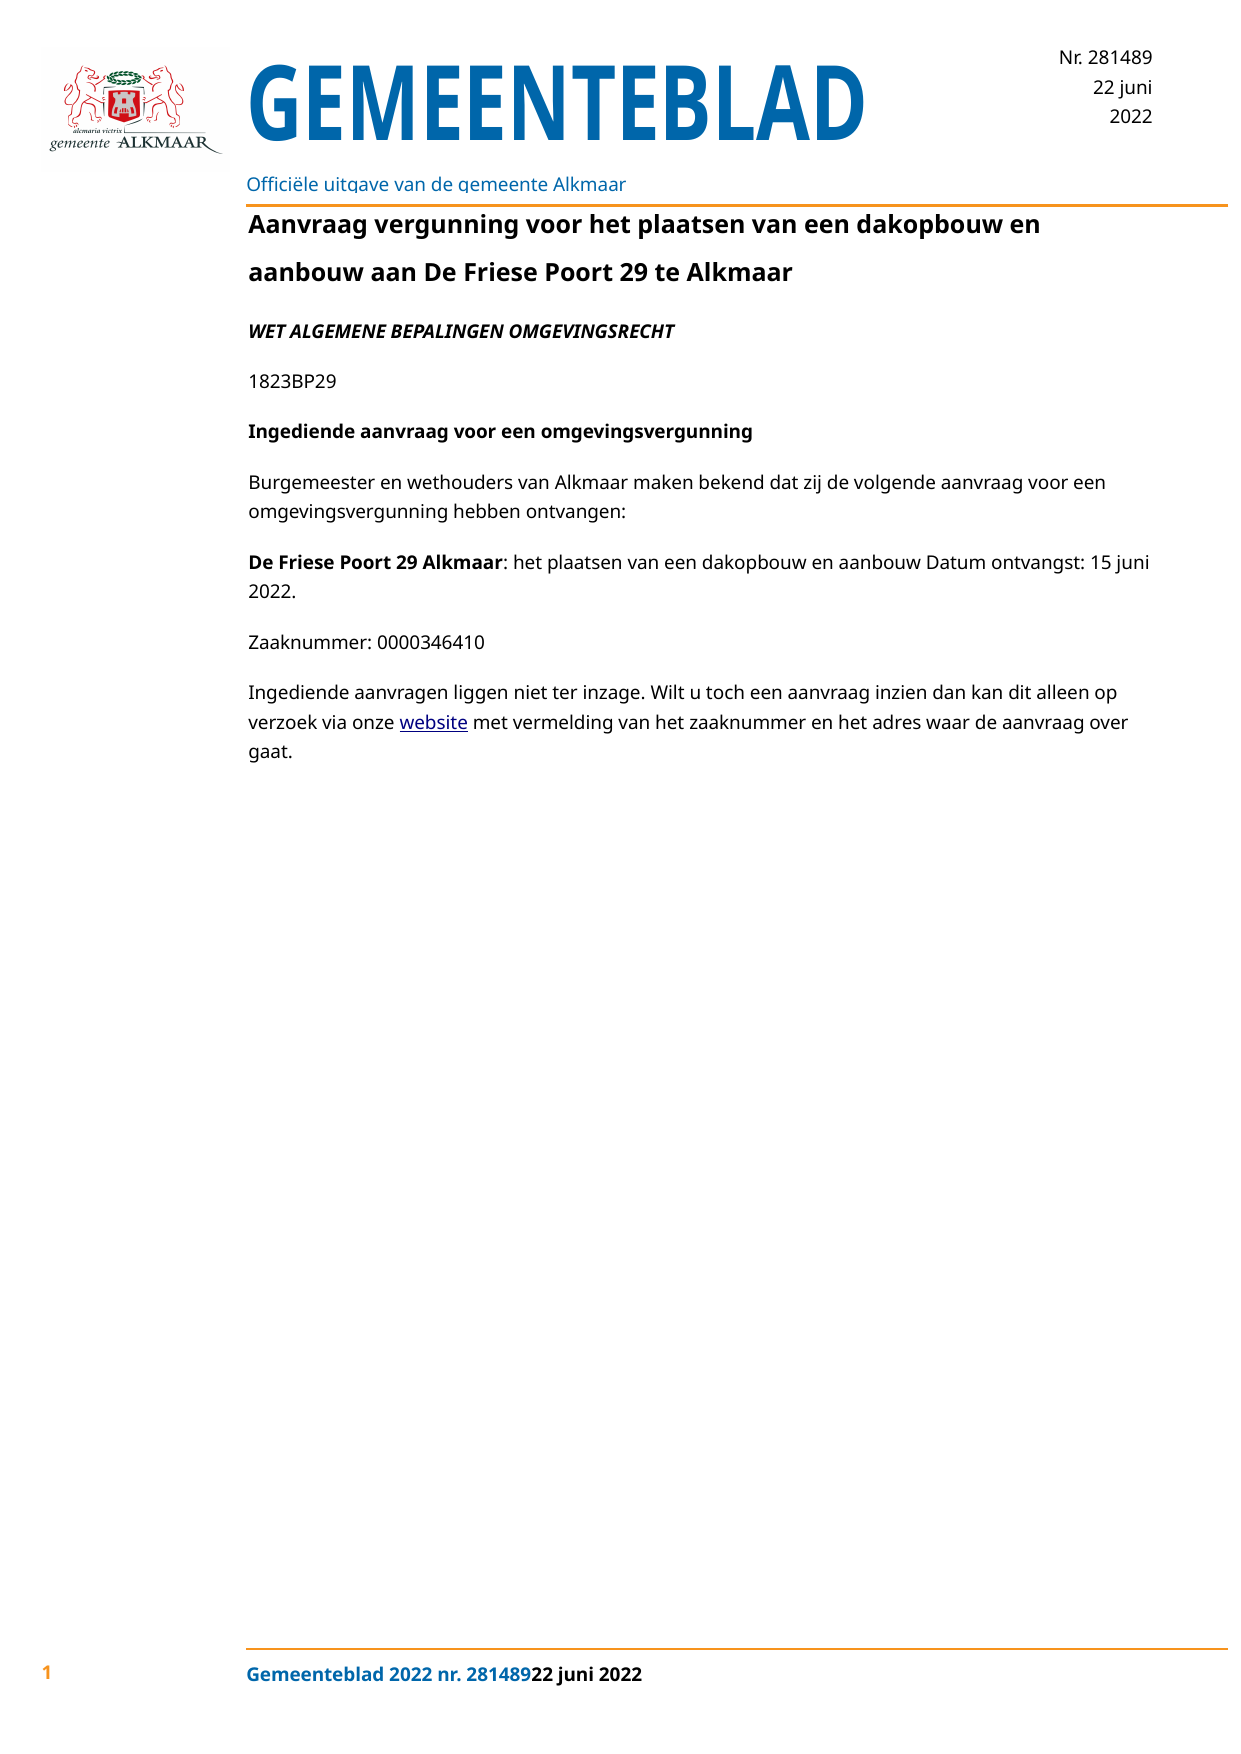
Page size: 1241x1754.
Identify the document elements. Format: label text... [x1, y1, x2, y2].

text Burgemeester en wethouders van Alkmaar maken bekend dat zij de volgende aanvraag voor een omgevingsvergunning hebben ontvangen: [248, 469, 1152, 524]
picture [41, 47, 231, 172]
text Ingediende aanvraag voor een omgevingsvergunning [248, 419, 1152, 444]
text WET ALGEMENE BEPALINGEN OMGEVINGSRECHT [248, 318, 1152, 344]
text 1823BP29 [248, 368, 1152, 394]
text De Friese Poort 29 Alkmaar: het plaatsen van een dakopbouw en aanbouw Datum ontvangst: 15 juni 2022. [248, 549, 1152, 604]
text Ingediende aanvragen liggen niet ter inzage. Wilt u toch een aanvraag inzien dan kan dit alleen op verzoek via onze website met vermelding van het zaaknummer en het adres waar de aanvraag over gaat. [248, 679, 1152, 764]
text Zaaknummer: 0000346410 [248, 629, 1152, 655]
text Aanvraag vergunning voor het plaatsen van een dakopbouw en aanbouw aan De Friese Poort 29 te Alkmaar [248, 207, 1152, 288]
